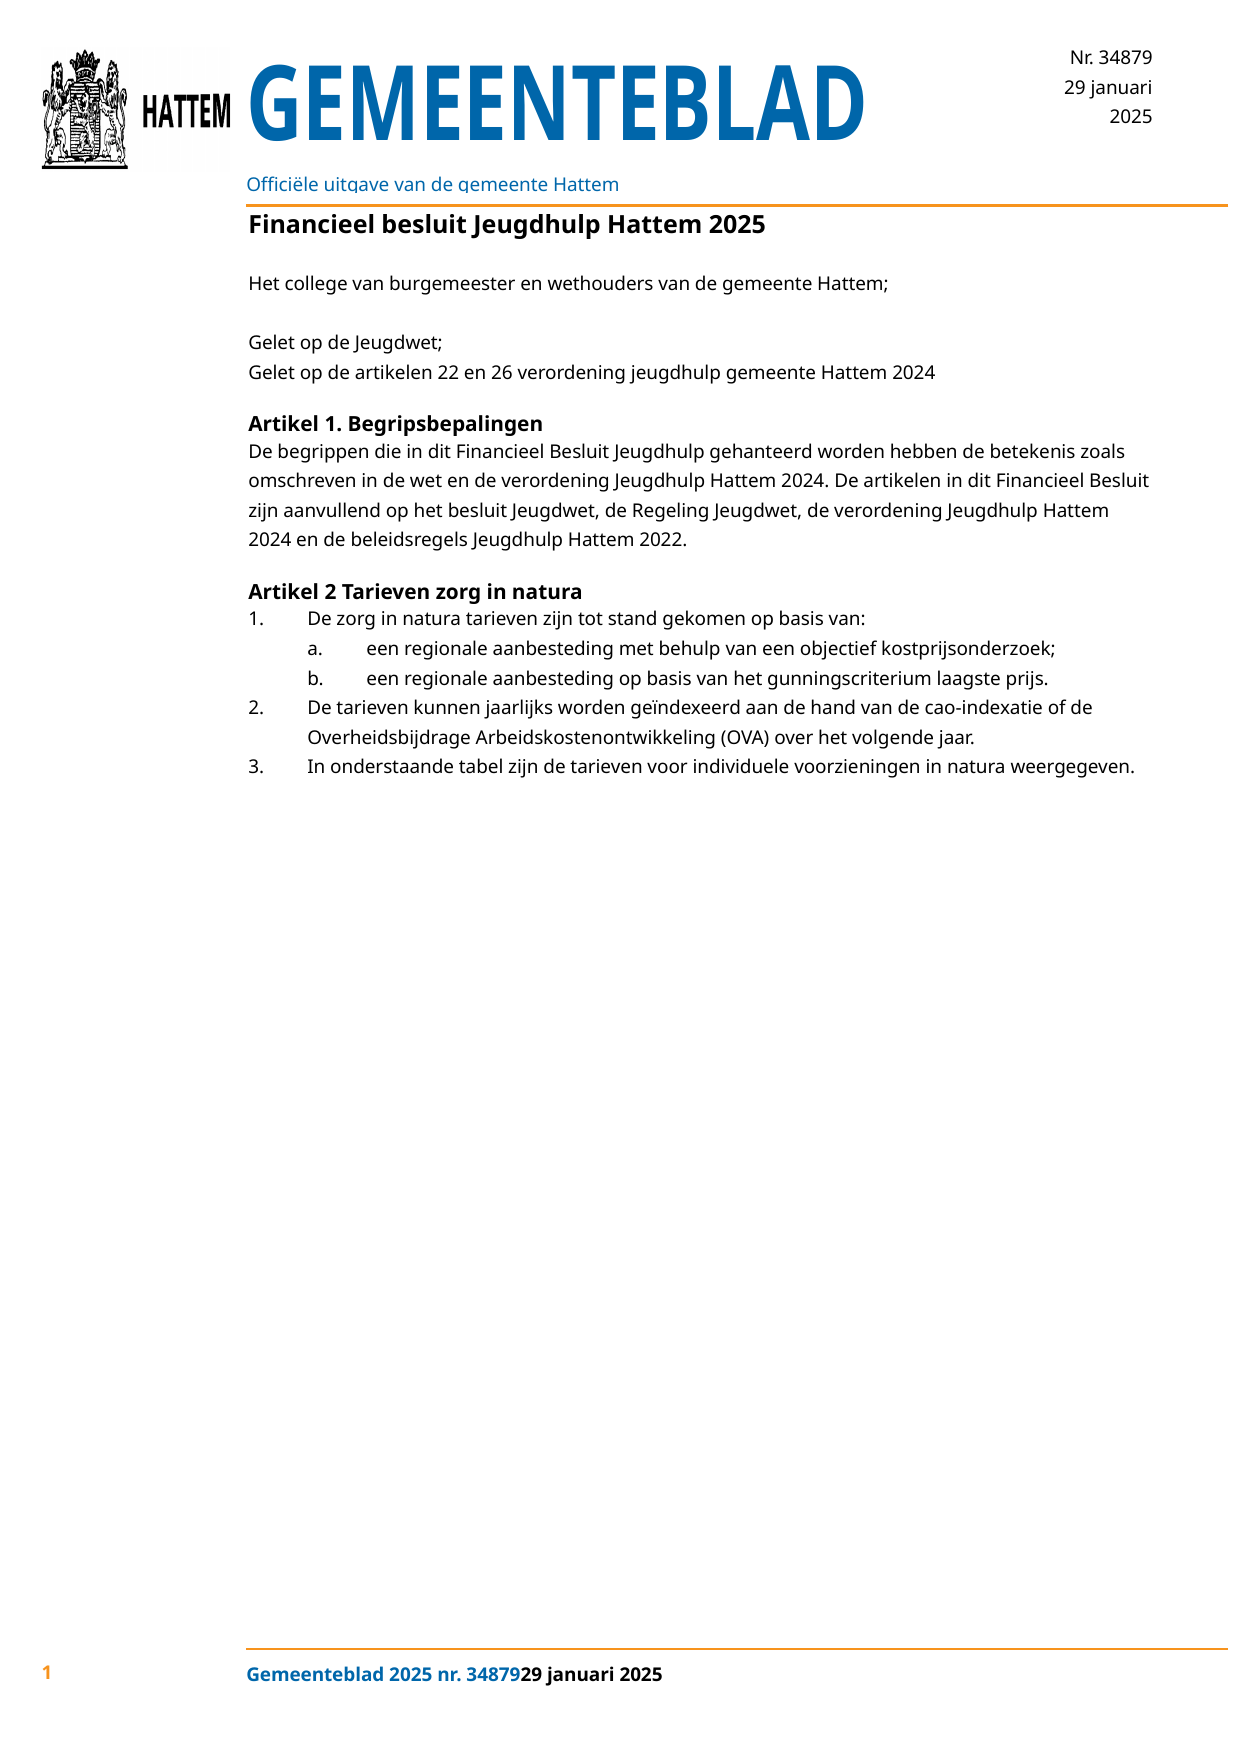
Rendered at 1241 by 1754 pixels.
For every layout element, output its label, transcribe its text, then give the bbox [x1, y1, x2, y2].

text Gelet op de artikelen 22 en 26 verordening jeugdhulp gemeente Hattem 2024 [248, 359, 1152, 385]
text Artikel 1. Begripsbepalingen [248, 409, 1152, 438]
list een regionale aanbesteding op basis van het gunningscriterium laagste prijs. [307, 665, 1152, 690]
list een regionale aanbesteding met behulp van een objectief kostprijsonderzoek; [307, 635, 1152, 661]
text Het college van burgemeester en wethouders van de gemeente Hattem; [248, 270, 1152, 296]
text Financieel besluit Jeugdhulp Hattem 2025 [248, 207, 1152, 241]
list In onderstaande tabel zijn de tarieven voor individuele voorzieningen in natura weergegeven. [248, 753, 1152, 779]
text Artikel 2 Tarieven zorg in natura [248, 577, 1152, 606]
list De tarieven kunnen jaarlijks worden geïndexeerd aan de hand van de cao-indexatie of de Overheidsbijdrage Arbeidskostenontwikkeling (OVA) over het volgende jaar. [248, 694, 1152, 749]
picture [41, 47, 231, 172]
text Gelet op de Jeugdwet; [248, 329, 1152, 355]
text De begrippen die in dit Financieel Besluit Jeugdhulp gehanteerd worden hebben de betekenis zoals omschreven in de wet en de verordening Jeugdhulp Hattem 2024. De artikelen in dit Financieel Besluit zijn aanvullend op het besluit Jeugdwet, de Regeling Jeugdwet, de verordening Jeugdhulp Hattem 2024 en de beleidsregels Jeugdhulp Hattem 2022. [248, 438, 1152, 552]
list De zorg in natura tarieven zijn tot stand gekomen op basis van: [248, 606, 1152, 631]
